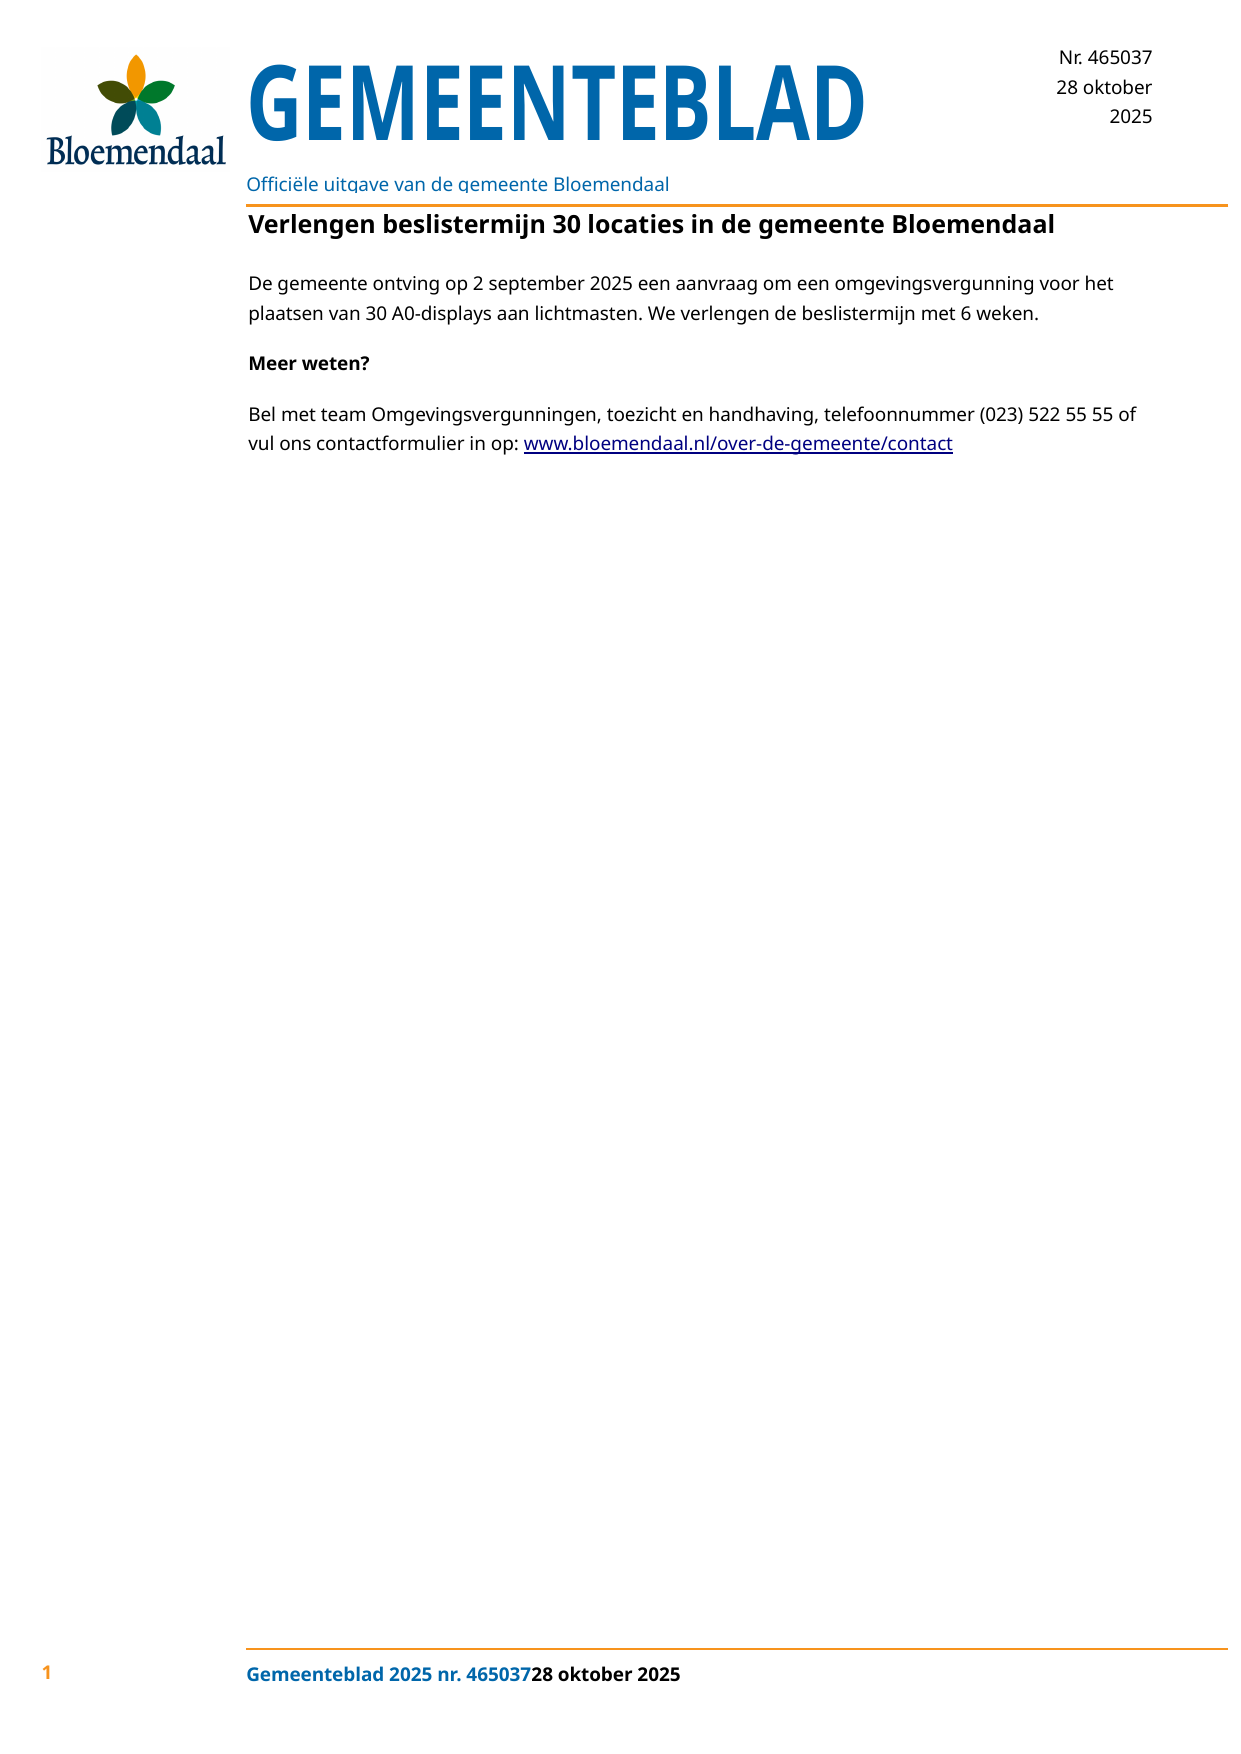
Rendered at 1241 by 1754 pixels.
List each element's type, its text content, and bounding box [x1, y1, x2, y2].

text Bel met team Omgevingsvergunningen, toezicht en handhaving, telefoonnummer (023) 522 55 55 of vul ons contactformulier in op: www.bloemendaal.nl/over-de-gemeente/contact [248, 401, 1152, 456]
text Meer weten? [248, 350, 1152, 376]
picture [41, 47, 231, 172]
text Verlengen beslistermijn 30 locaties in de gemeente Bloemendaal [248, 207, 1152, 241]
text De gemeente ontving op 2 september 2025 een aanvraag om een omgevingsvergunning voor het plaatsen van 30 A0-displays aan lichtmasten. We verlengen de beslistermijn met 6 weken. [248, 270, 1152, 326]
